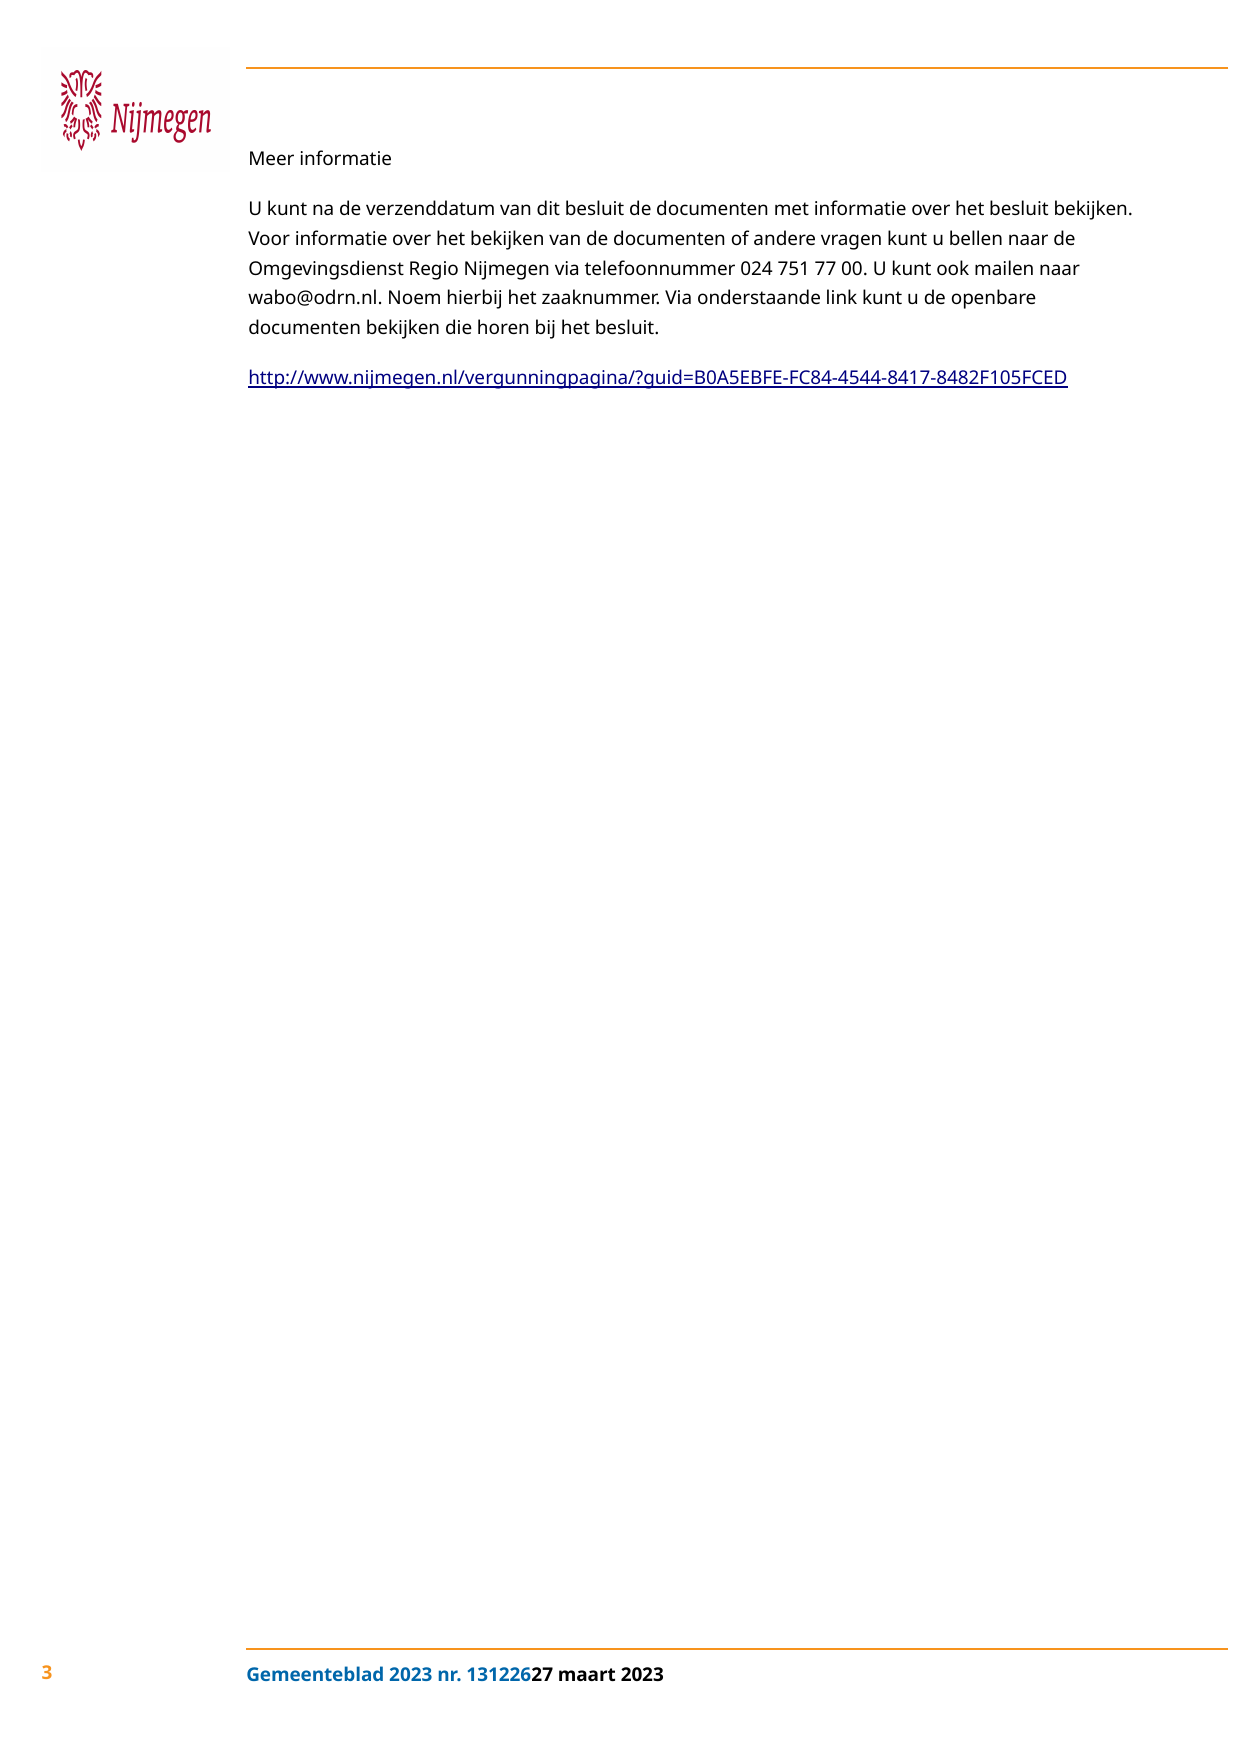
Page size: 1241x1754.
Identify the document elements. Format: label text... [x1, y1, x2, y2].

text U kunt na de verzenddatum van dit besluit de documenten met informatie over het besluit bekijken. Voor informatie over het bekijken van de documenten of andere vragen kunt u bellen naar de Omgevingsdienst Regio Nijmegen via telefoonnummer 024 751 77 00. U kunt ook mailen naar wabo@odrn.nl. Noem hierbij het zaaknummer. Via onderstaande link kunt u de openbare documenten bekijken die horen bij het besluit. [248, 196, 1152, 340]
text Meer informatie [248, 145, 1152, 171]
text http://www.nijmegen.nl/vergunningpagina/?guid=B0A5EBFE-FC84-4544-8417-8482F105FCED [248, 364, 1152, 390]
picture [41, 47, 231, 172]
